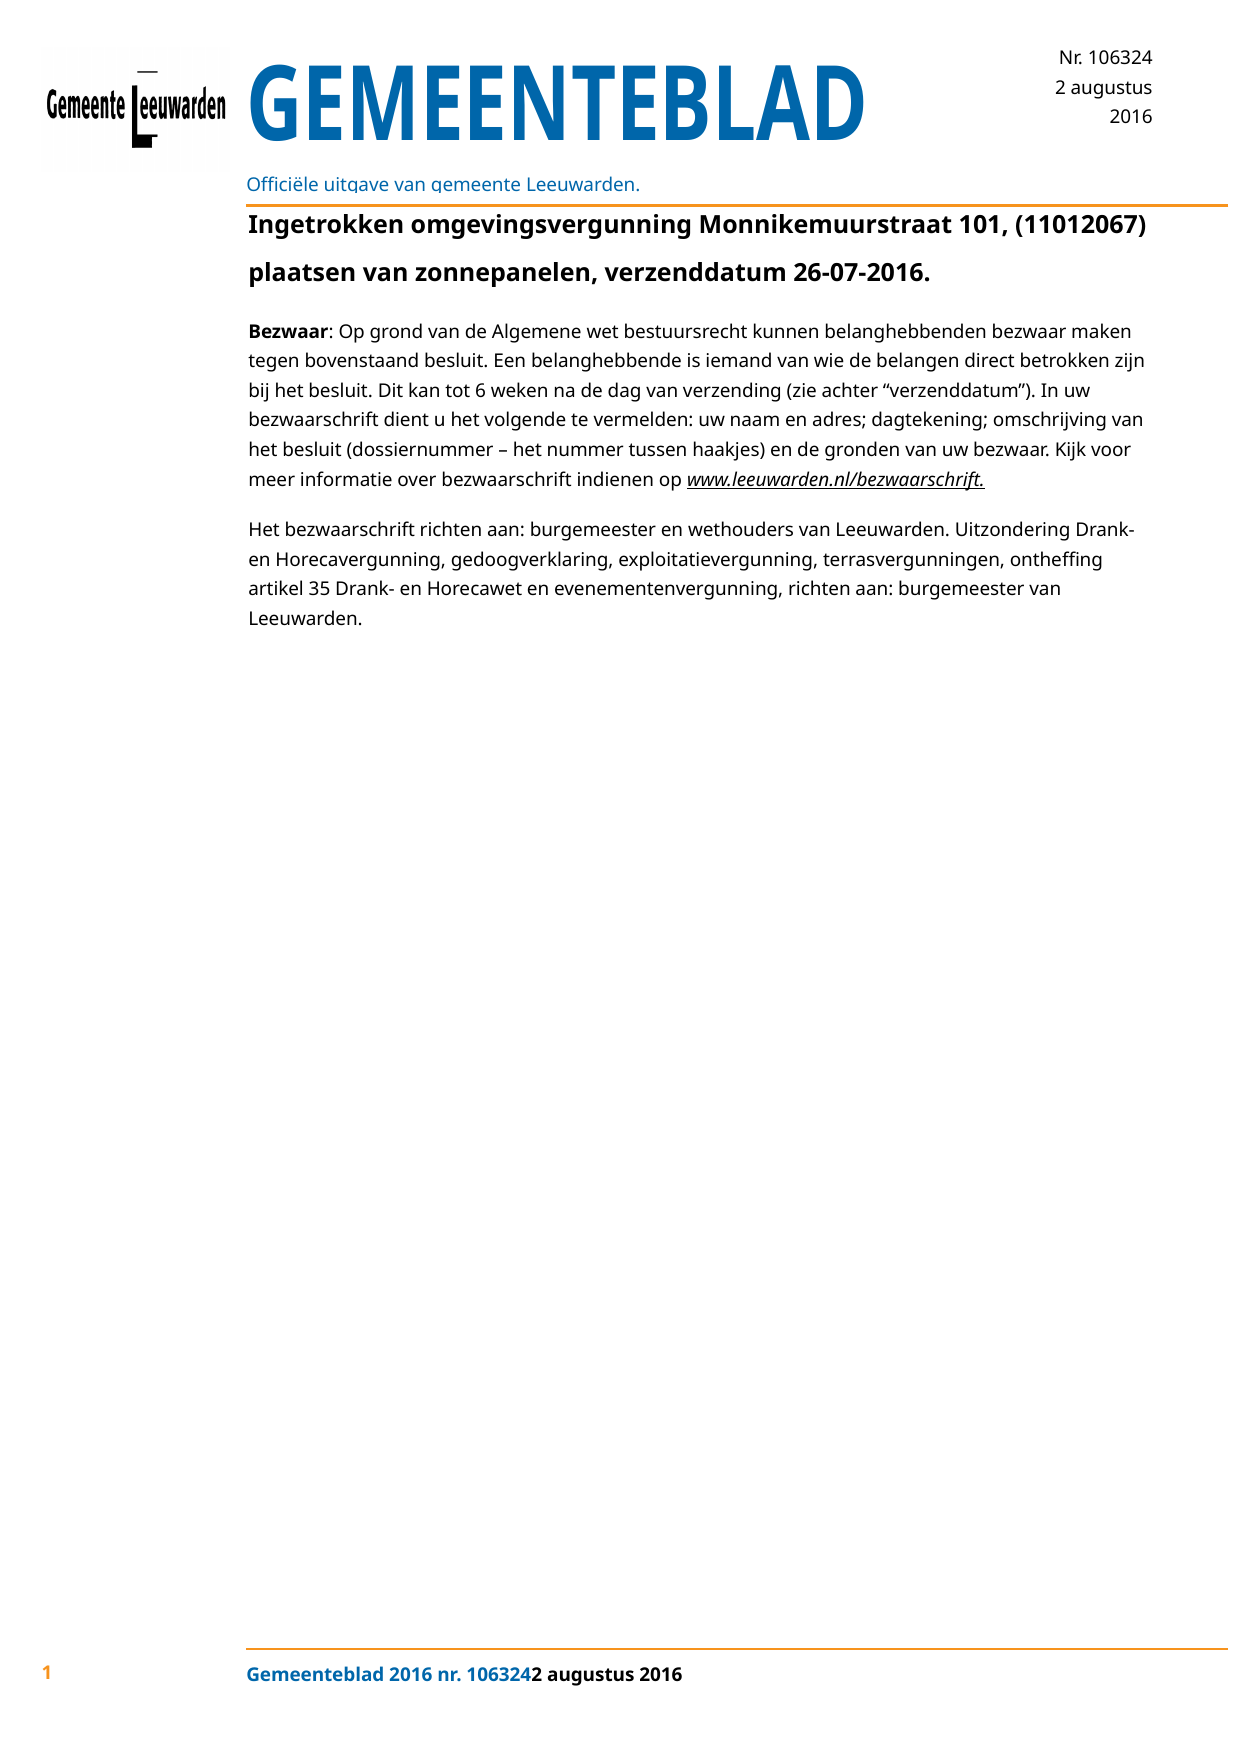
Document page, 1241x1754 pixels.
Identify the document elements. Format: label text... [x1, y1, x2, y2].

text Bezwaar: Op grond van de Algemene wet bestuursrecht kunnen belanghebbenden bezwaar maken tegen bovenstaand besluit. Een belanghebbende is iemand van wie de belangen direct betrokken zijn bij het besluit. Dit kan tot 6 weken na de dag van verzending (zie achter “verzenddatum”). In uw bezwaarschrift dient u het volgende te vermelden: uw naam en adres; dagtekening; omschrijving van het besluit (dossiernummer – het nummer tussen haakjes) en de gronden van uw bezwaar. Kijk voor meer informatie over bezwaarschrift indienen op www.leeuwarden.nl/bezwaarschrift. [248, 318, 1152, 492]
picture [41, 47, 231, 172]
text Het bezwaarschrift richten aan: burgemeester en wethouders van Leeuwarden. Uitzondering Drank- en Horecavergunning, gedoogverklaring, exploitatievergunning, terrasvergunningen, ontheffing artikel 35 Drank- en Horecawet en evenementenvergunning, richten aan: burgemeester van Leeuwarden. [248, 516, 1152, 631]
text Ingetrokken omgevingsvergunning Monnikemuurstraat 101, (11012067) plaatsen van zonnepanelen, verzenddatum 26-07-2016. [248, 207, 1152, 288]
